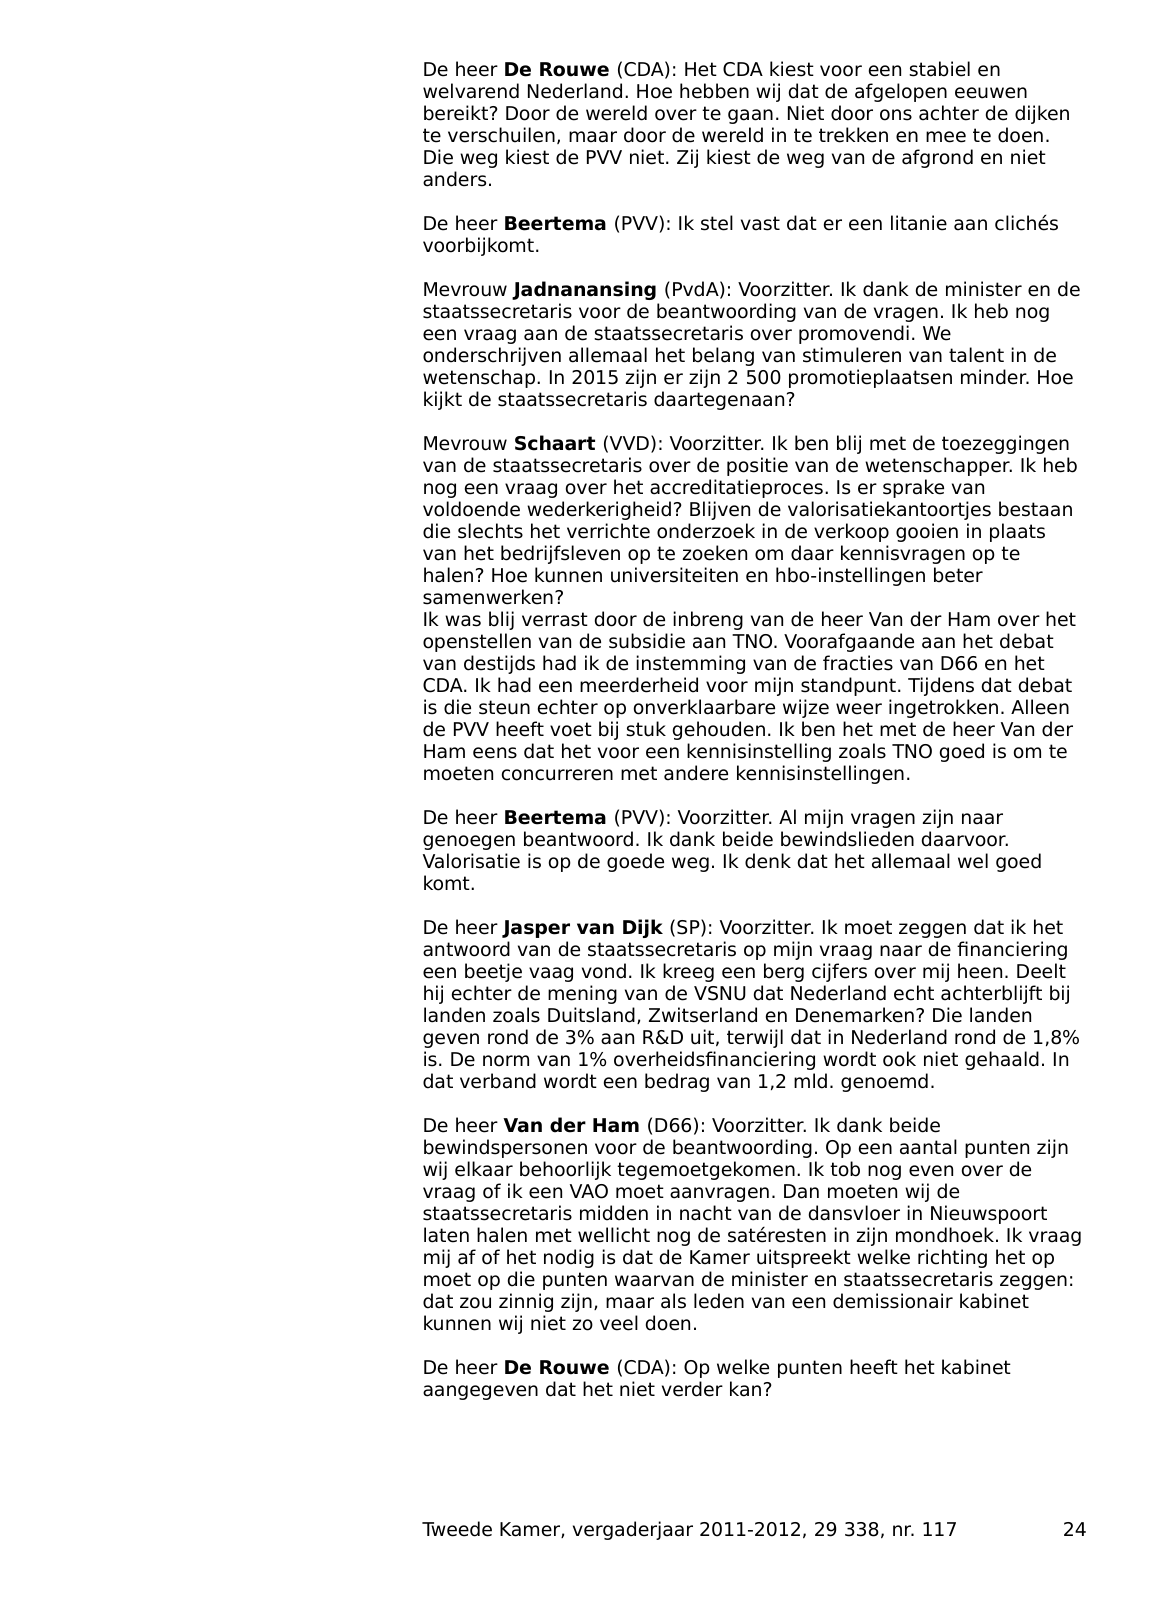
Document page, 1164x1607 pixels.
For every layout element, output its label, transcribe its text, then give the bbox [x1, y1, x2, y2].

text De heer De Rouwe (CDA): Het CDA kiest voor een stabiel en welvarend Nederland. Hoe hebben wij dat de afgelopen eeuwen bereikt? Door de wereld over te gaan. Niet door ons achter de dijken te verschuilen, maar door de wereld in te trekken en mee te doen. Die weg kiest de PVV niet. Zij kiest de weg van de afgrond en niet anders. [422, 59, 1087, 191]
text De heer Beertema (PVV): Ik stel vast dat er een litanie aan clichés voorbijkomt. [422, 213, 1087, 257]
text De heer Van der Ham (D66): Voorzitter. Ik dank beide bewindspersonen voor de beantwoording. Op een aantal punten zijn wij elkaar behoorlijk tegemoetgekomen. Ik tob nog even over de vraag of ik een VAO moet aanvragen. Dan moeten wij de staatssecretaris midden in nacht van de dansvloer in Nieuwspoort laten halen met wellicht nog de satéresten in zijn mondhoek. Ik vraag mij af of het nodig is dat de Kamer uitspreekt welke richting het op moet op die punten waarvan de minister en staatssecretaris zeggen: dat zou zinnig zijn, maar als leden van een demissionair kabinet kunnen wij niet zo veel doen. [422, 1115, 1087, 1335]
text De heer De Rouwe (CDA): Op welke punten heeft het kabinet aangegeven dat het niet verder kan? [422, 1357, 1087, 1401]
text De heer Jasper van Dijk (SP): Voorzitter. Ik moet zeggen dat ik het antwoord van de staatssecretaris op mijn vraag naar de financiering een beetje vaag vond. Ik kreeg een berg cijfers over mij heen. Deelt hij echter de mening van de VSNU dat Nederland echt achterblijft bij landen zoals Duitsland, Zwitserland en Denemarken? Die landen geven rond de 3% aan R&D uit, terwijl dat in Nederland rond de 1,8% is. De norm van 1% overheidsfinanciering wordt ook niet gehaald. In dat verband wordt een bedrag van 1,2 mld. genoemd. [422, 917, 1087, 1093]
text Ik was blij verrast door de inbreng van de heer Van der Ham over het openstellen van de subsidie aan TNO. Voorafgaande aan het debat van destijds had ik de instemming van de fracties van D66 en het CDA. Ik had een meerderheid voor mijn standpunt. Tijdens dat debat is die steun echter op onverklaarbare wijze weer ingetrokken. Alleen de PVV heeft voet bij stuk gehouden. Ik ben het met de heer Van der Ham eens dat het voor een kennisinstelling zoals TNO goed is om te moeten concurreren met andere kennisinstellingen. [422, 609, 1087, 785]
text De heer Beertema (PVV): Voorzitter. Al mijn vragen zijn naar genoegen beantwoord. Ik dank beide bewindslieden daarvoor. Valorisatie is op de goede weg. Ik denk dat het allemaal wel goed komt. [422, 807, 1087, 895]
text Mevrouw Jadnanansing (PvdA): Voorzitter. Ik dank de minister en de staatssecretaris voor de beantwoording van de vragen. Ik heb nog een vraag aan de staatssecretaris over promovendi. We onderschrijven allemaal het belang van stimuleren van talent in de wetenschap. In 2015 zijn er zijn 2 500 promotieplaatsen minder. Hoe kijkt de staatssecretaris daartegenaan? [422, 279, 1087, 411]
text Mevrouw Schaart (VVD): Voorzitter. Ik ben blij met de toezeggingen van de staatssecretaris over de positie van de wetenschapper. Ik heb nog een vraag over het accreditatieproces. Is er sprake van voldoende wederkerigheid? Blijven de valorisatiekantoortjes bestaan die slechts het verrichte onderzoek in de verkoop gooien in plaats van het bedrijfsleven op te zoeken om daar kennisvragen op te halen? Hoe kunnen universiteiten en hbo-instellingen beter samenwerken? [422, 433, 1087, 609]
